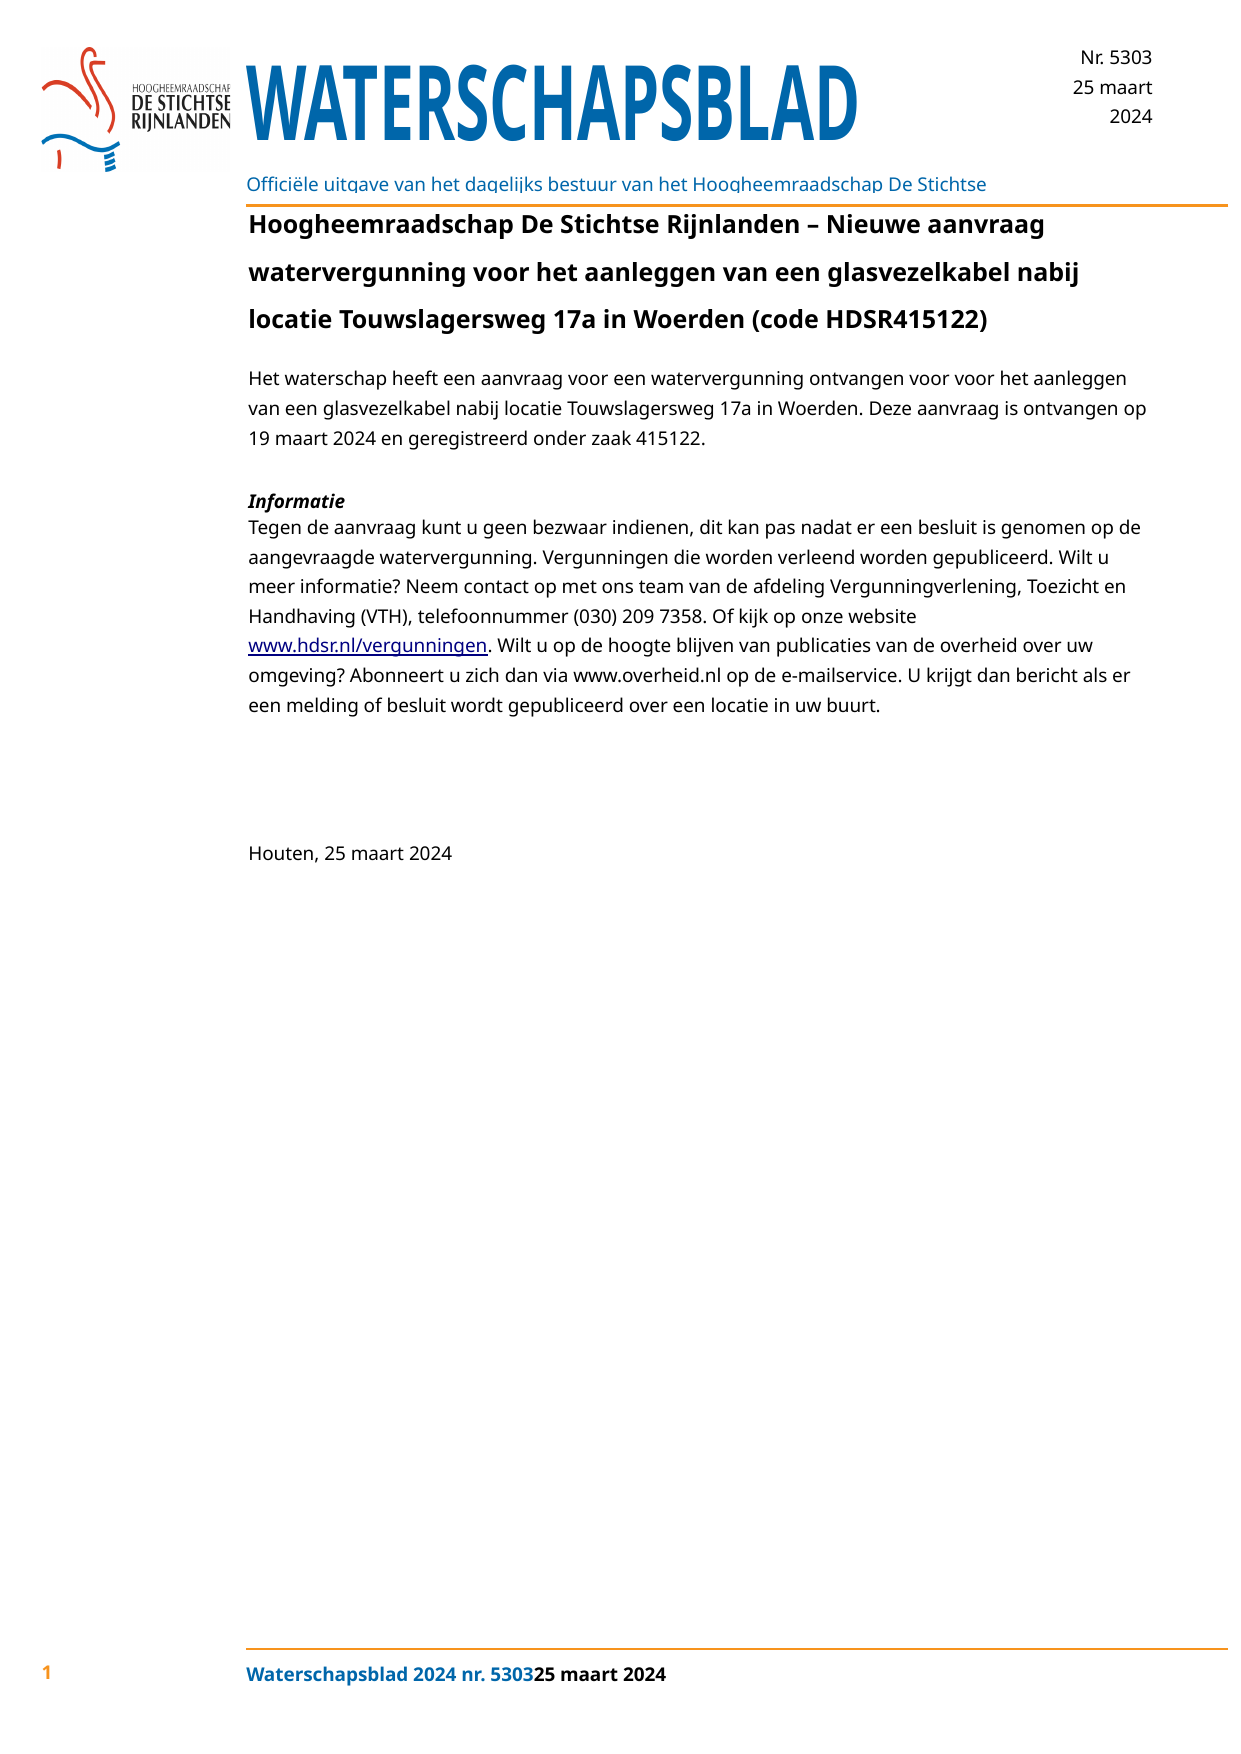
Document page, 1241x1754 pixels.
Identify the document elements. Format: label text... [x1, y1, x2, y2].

text Het waterschap heeft een aanvraag voor een watervergunning ontvangen voor voor het aanleggen van een glasvezelkabel nabij locatie Touwslagersweg 17a in Woerden. Deze aanvraag is ontvangen op 19 maart 2024 en geregistreerd onder zaak 415122. [248, 366, 1152, 450]
text Hoogheemraadschap De Stichtse Rijnlanden – Nieuwe aanvraag watervergunning voor het aanleggen van een glasvezelkabel nabij locatie Touwslagersweg 17a in Woerden (code HDSR415122) [248, 207, 1152, 336]
text Tegen de aanvraag kunt u geen bezwaar indienen, dit kan pas nadat er een besluit is genomen op de aangevraagde watervergunning. Vergunningen die worden verleend worden gepubliceerd. Wilt u meer informatie? Neem contact op met ons team van de afdeling Vergunningverlening, Toezicht en Handhaving (VTH), telefoonnummer (030) 209 7358. Of kijk op onze website www.hdsr.nl/vergunningen. Wilt u op de hoogte blijven van publicaties van de overheid over uw omgeving? Abonneert u zich dan via www.overheid.nl op de e-mailservice. U krijgt dan bericht als er een melding of besluit wordt gepubliceerd over een locatie in uw buurt. [248, 514, 1152, 718]
text Informatie [248, 489, 1152, 514]
picture [41, 47, 231, 172]
text Houten, 25 maart 2024 [248, 841, 1152, 866]
